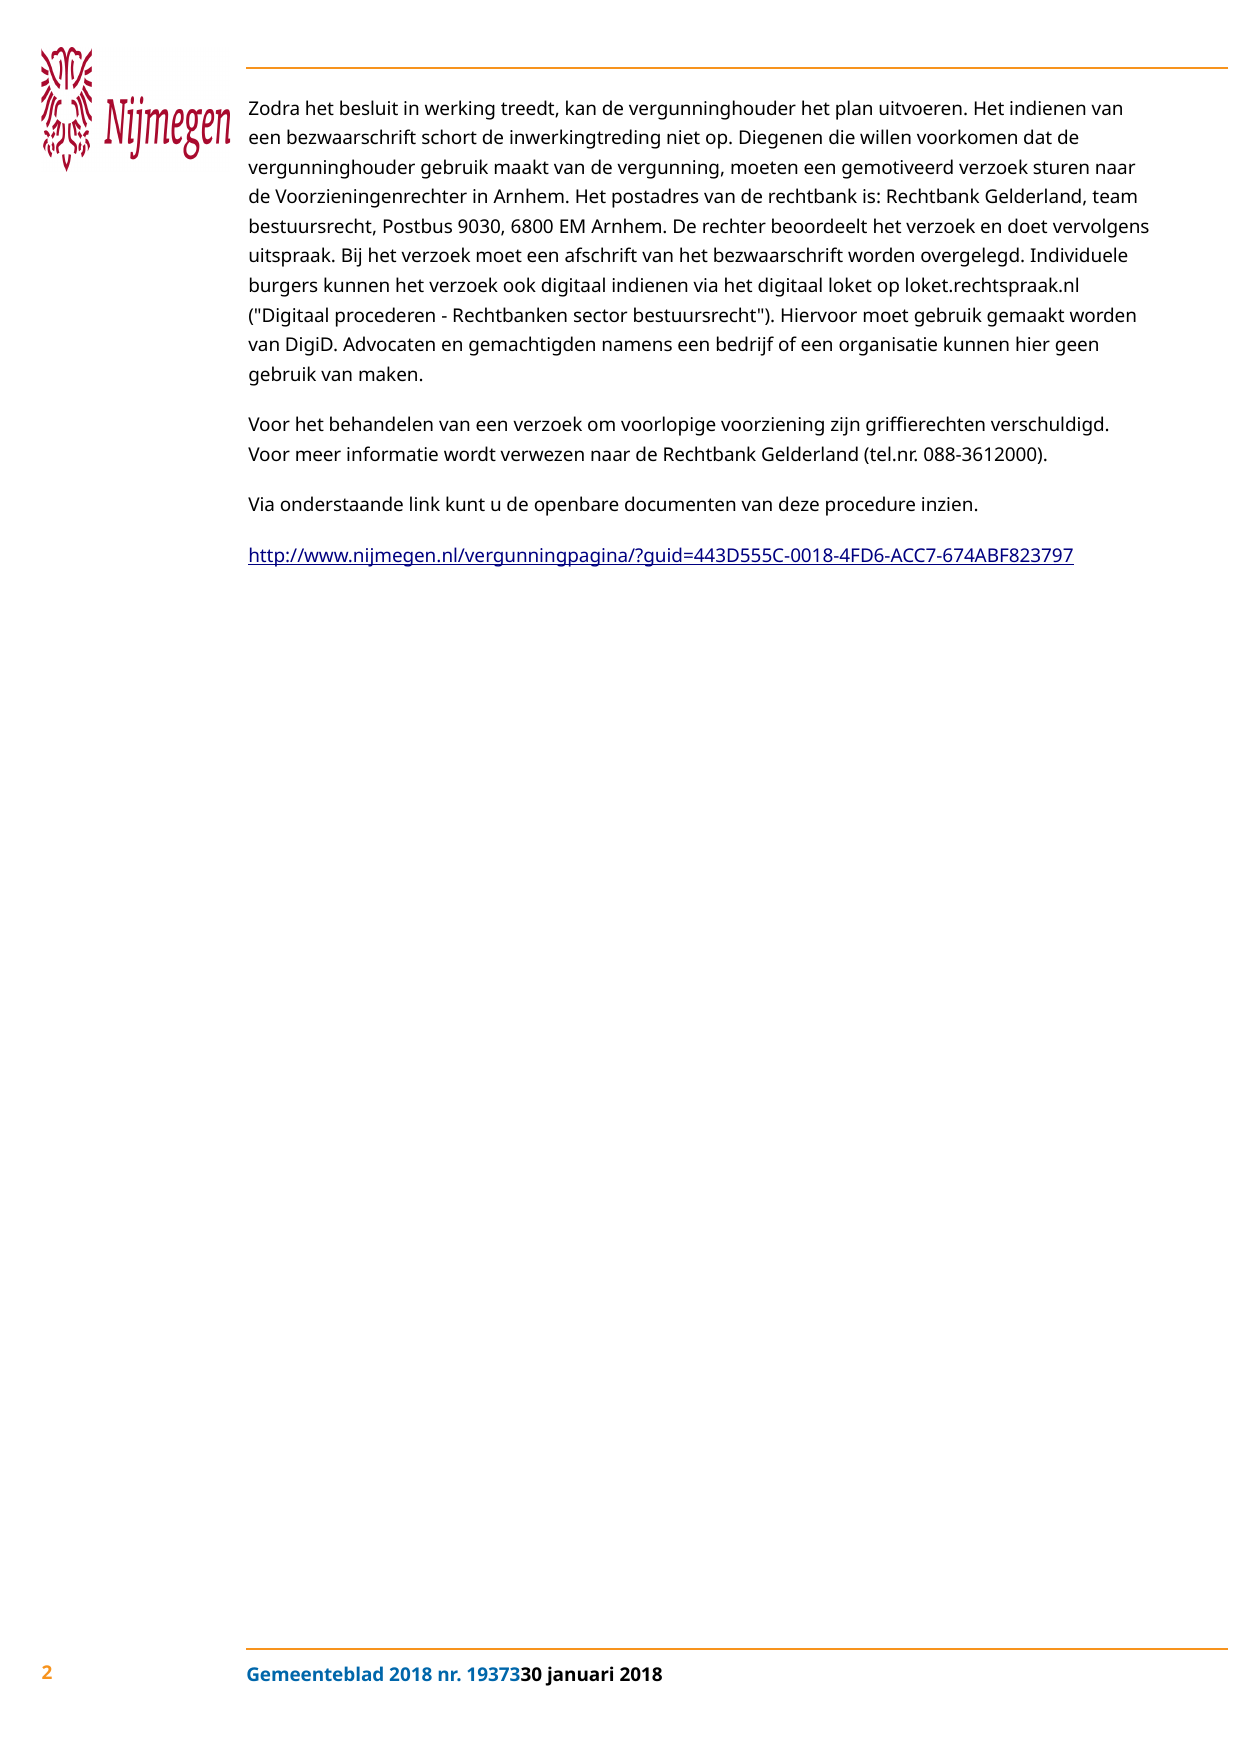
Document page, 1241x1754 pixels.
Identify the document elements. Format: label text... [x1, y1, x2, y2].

picture [41, 47, 231, 172]
text Voor het behandelen van een verzoek om voorlopige voorziening zijn griffierechten verschuldigd. Voor meer informatie wordt verwezen naar de Rechtbank Gelderland (tel.nr. 088-3612000). [248, 411, 1152, 467]
text Zodra het besluit in werking treedt, kan de vergunninghouder het plan uitvoeren. Het indienen van een bezwaarschrift schort de inwerkingtreding niet op. Diegenen die willen voorkomen dat de vergunninghouder gebruik maakt van de vergunning, moeten een gemotiveerd verzoek sturen naar de Voorzieningenrechter in Arnhem. Het postadres van de rechtbank is: Rechtbank Gelderland, team bestuursrecht, Postbus 9030, 6800 EM Arnhem. De rechter beoordeelt het verzoek en doet vervolgens uitspraak. Bij het verzoek moet een afschrift van het bezwaarschrift worden overgelegd. Individuele burgers kunnen het verzoek ook digitaal indienen via het digitaal loket op loket.rechtspraak.nl ("Digitaal procederen - Rechtbanken sector bestuursrecht"). Hiervoor moet gebruik gemaakt worden van DigiD. Advocaten en gemachtigden namens een bedrijf of een organisatie kunnen hier geen gebruik van maken. [248, 95, 1152, 387]
text http://www.nijmegen.nl/vergunningpagina/?guid=443D555C-0018-4FD6-ACC7-674ABF823797 [248, 542, 1152, 568]
text Via onderstaande link kunt u de openbare documenten van deze procedure inzien. [248, 491, 1152, 517]
